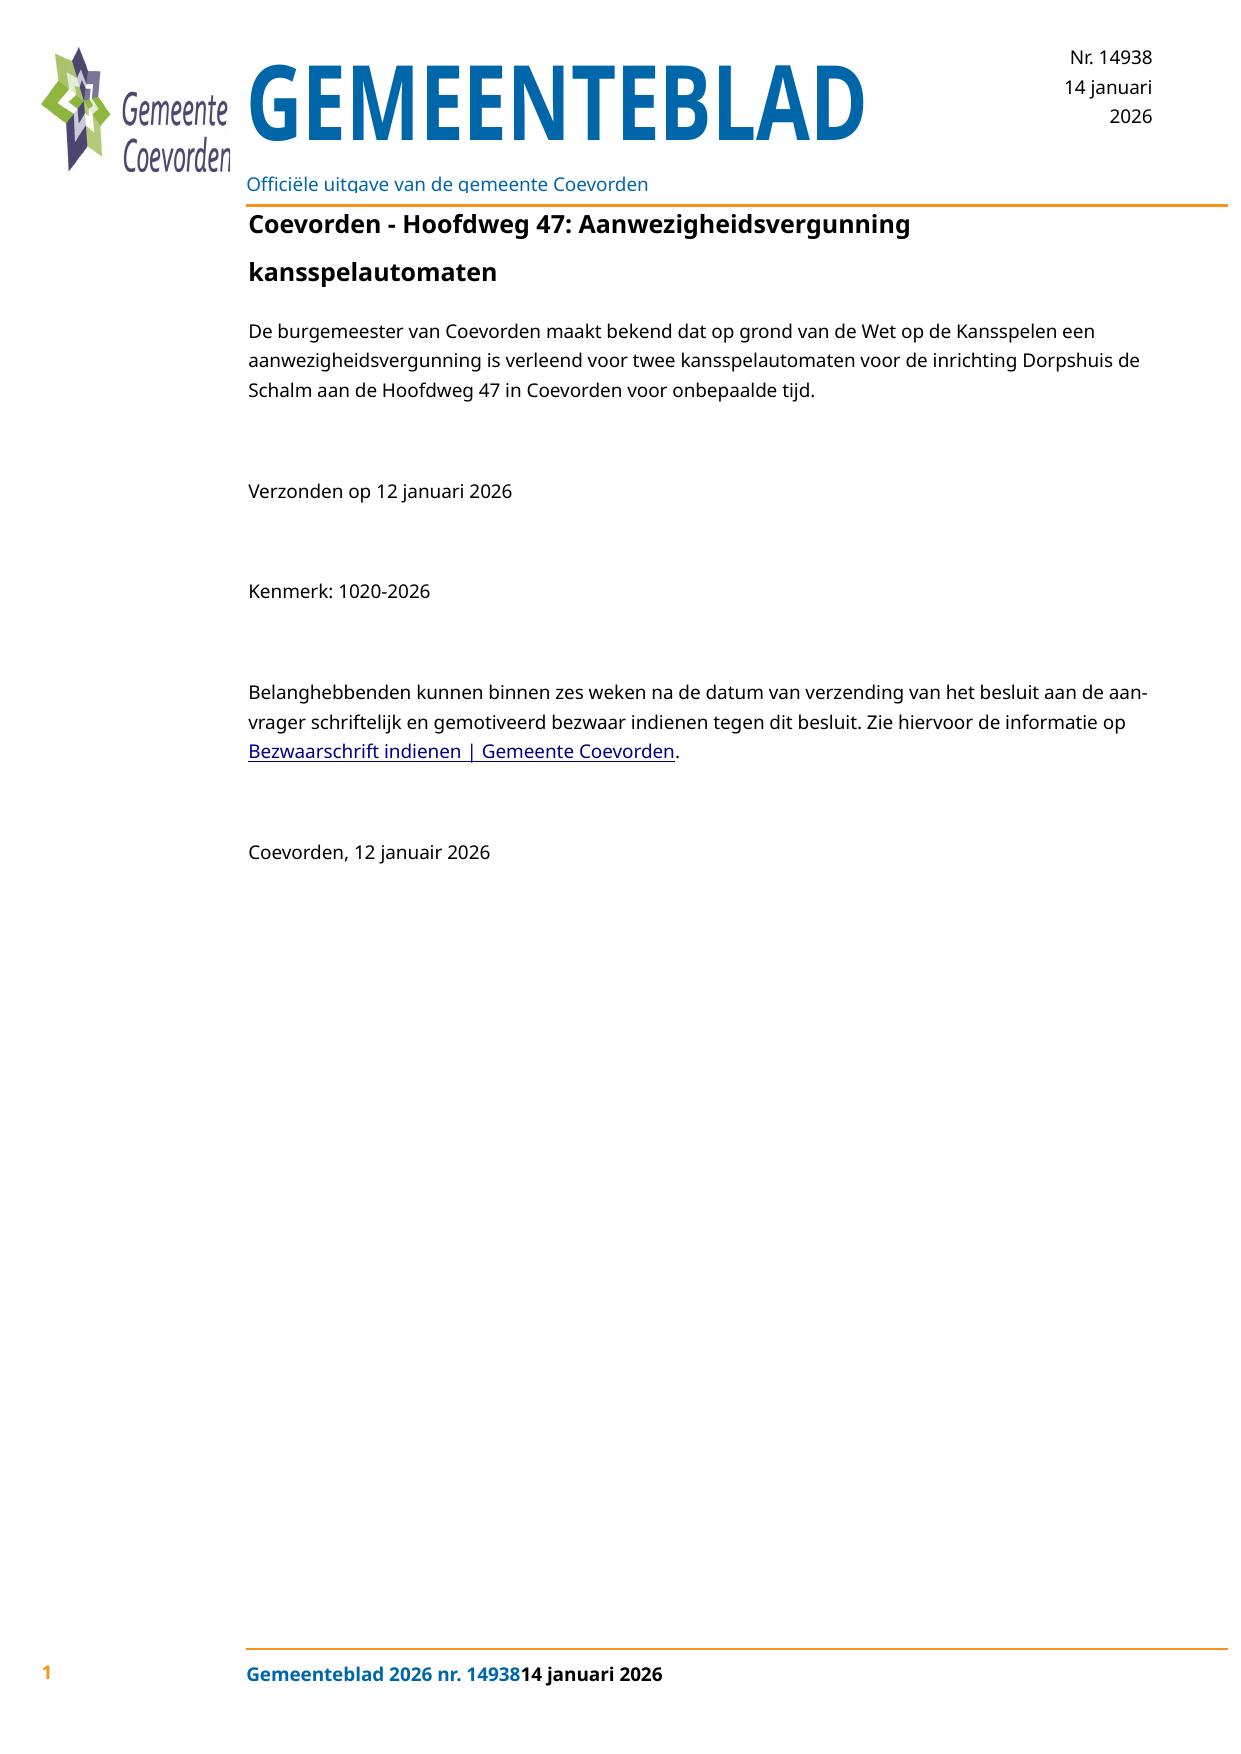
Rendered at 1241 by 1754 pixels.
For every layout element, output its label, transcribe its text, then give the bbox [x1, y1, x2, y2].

text Kenmerk: 1020-2026 [248, 579, 1152, 604]
picture [41, 47, 231, 172]
text De burgemeester van Coevorden maakt bekend dat op grond van de Wet op de Kansspelen een aanwezigheidsvergunning is verleend voor twee kansspelautomaten voor de inrichting Dorpshuis de Schalm aan de Hoofdweg 47 in Coevorden voor onbepaalde tijd. [248, 318, 1152, 403]
text Verzonden op 12 januari 2026 [248, 478, 1152, 504]
text Belanghebbenden kunnen binnen zes weken na de datum van verzending van het besluit aan de aan-vrager schriftelijk en gemotiveerd bezwaar indienen tegen dit besluit. Zie hiervoor de informatie op Bezwaarschrift indienen | Gemeente Coevorden. [248, 679, 1152, 764]
text Coevorden - Hoofdweg 47: Aanwezigheidsvergunning kansspelautomaten [248, 207, 1152, 288]
text Coevorden, 12 januair 2026 [248, 839, 1152, 865]
